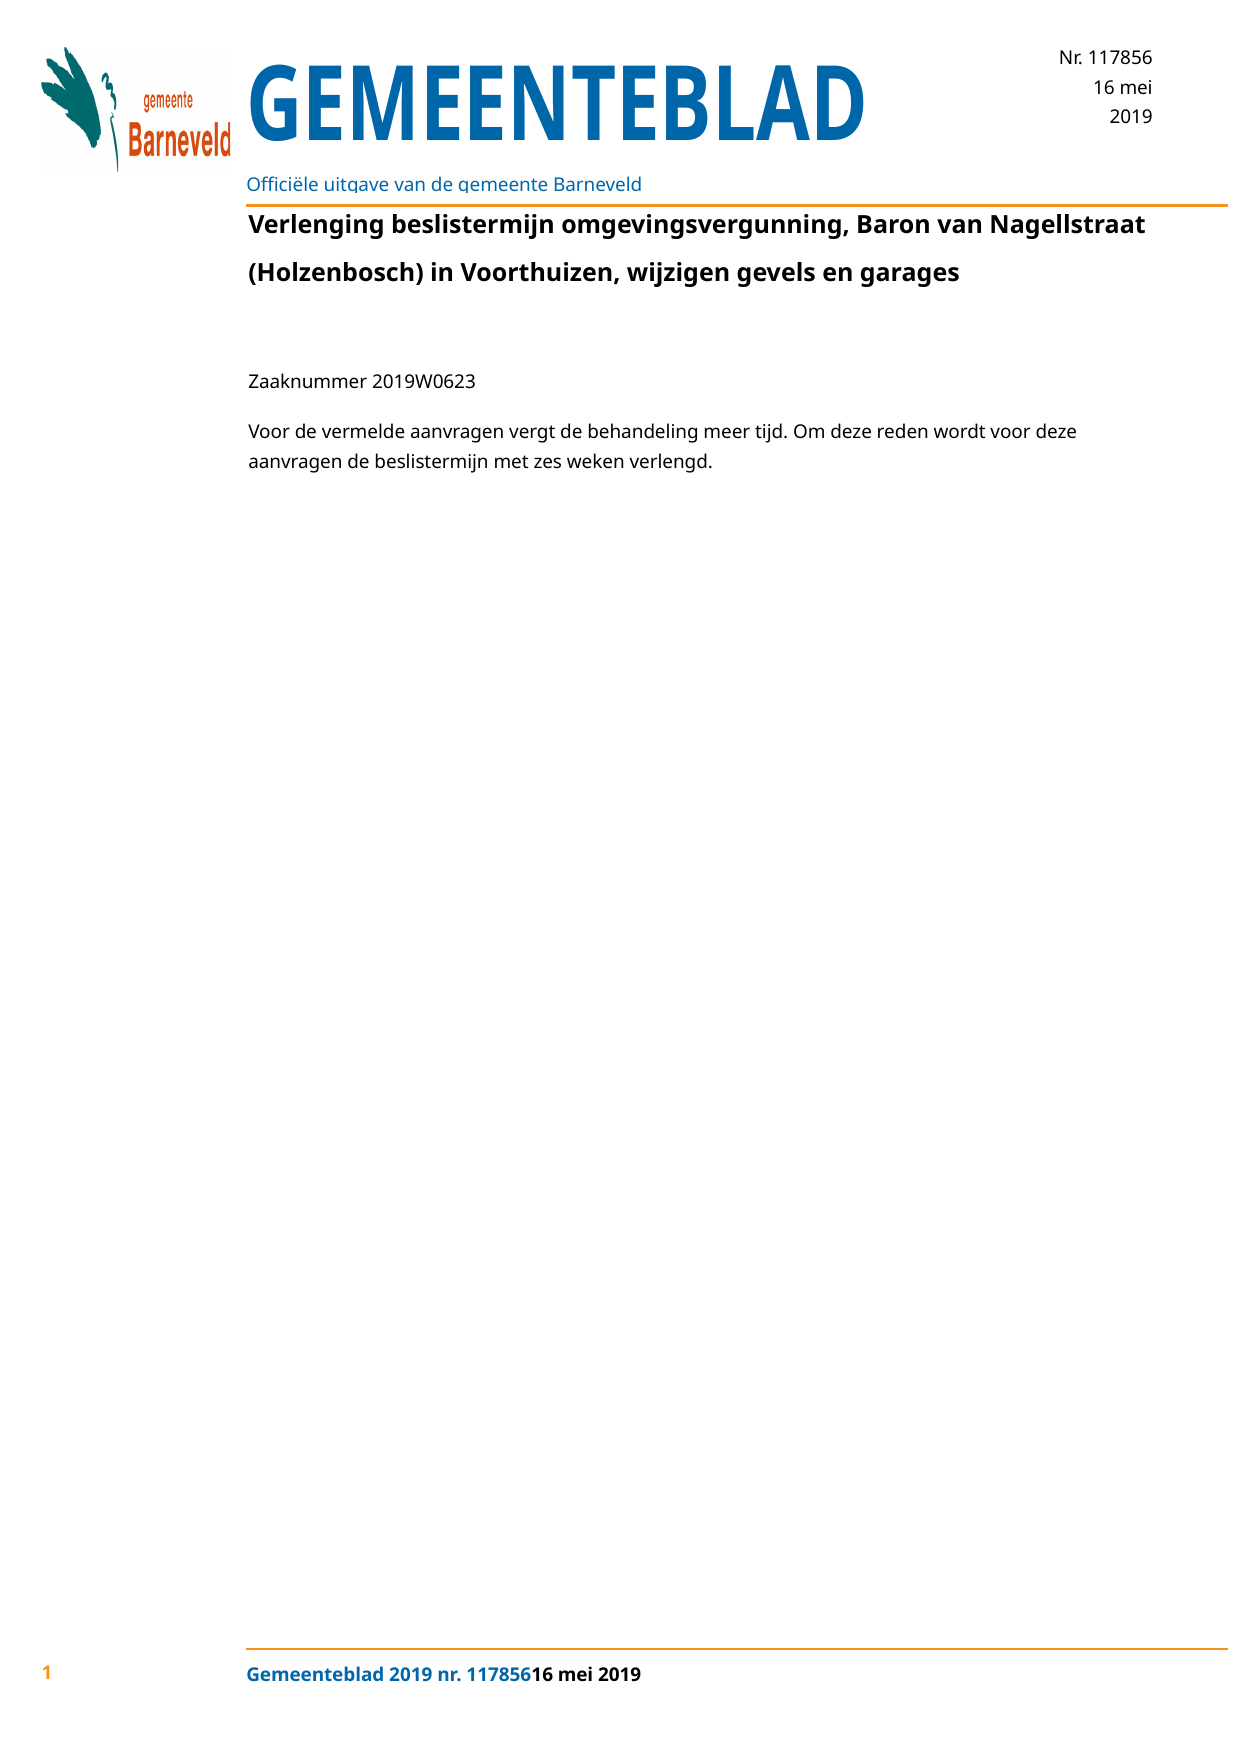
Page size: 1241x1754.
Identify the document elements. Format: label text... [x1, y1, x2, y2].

text Zaaknummer 2019W0623 [248, 368, 1152, 394]
text Verlenging beslistermijn omgevingsvergunning, Baron van Nagellstraat (Holzenbosch) in Voorthuizen, wijzigen gevels en garages [248, 207, 1152, 288]
text Voor de vermelde aanvragen vergt de behandeling meer tijd. Om deze reden wordt voor deze aanvragen de beslistermijn met zes weken verlengd. [248, 419, 1152, 474]
picture [41, 47, 231, 172]
